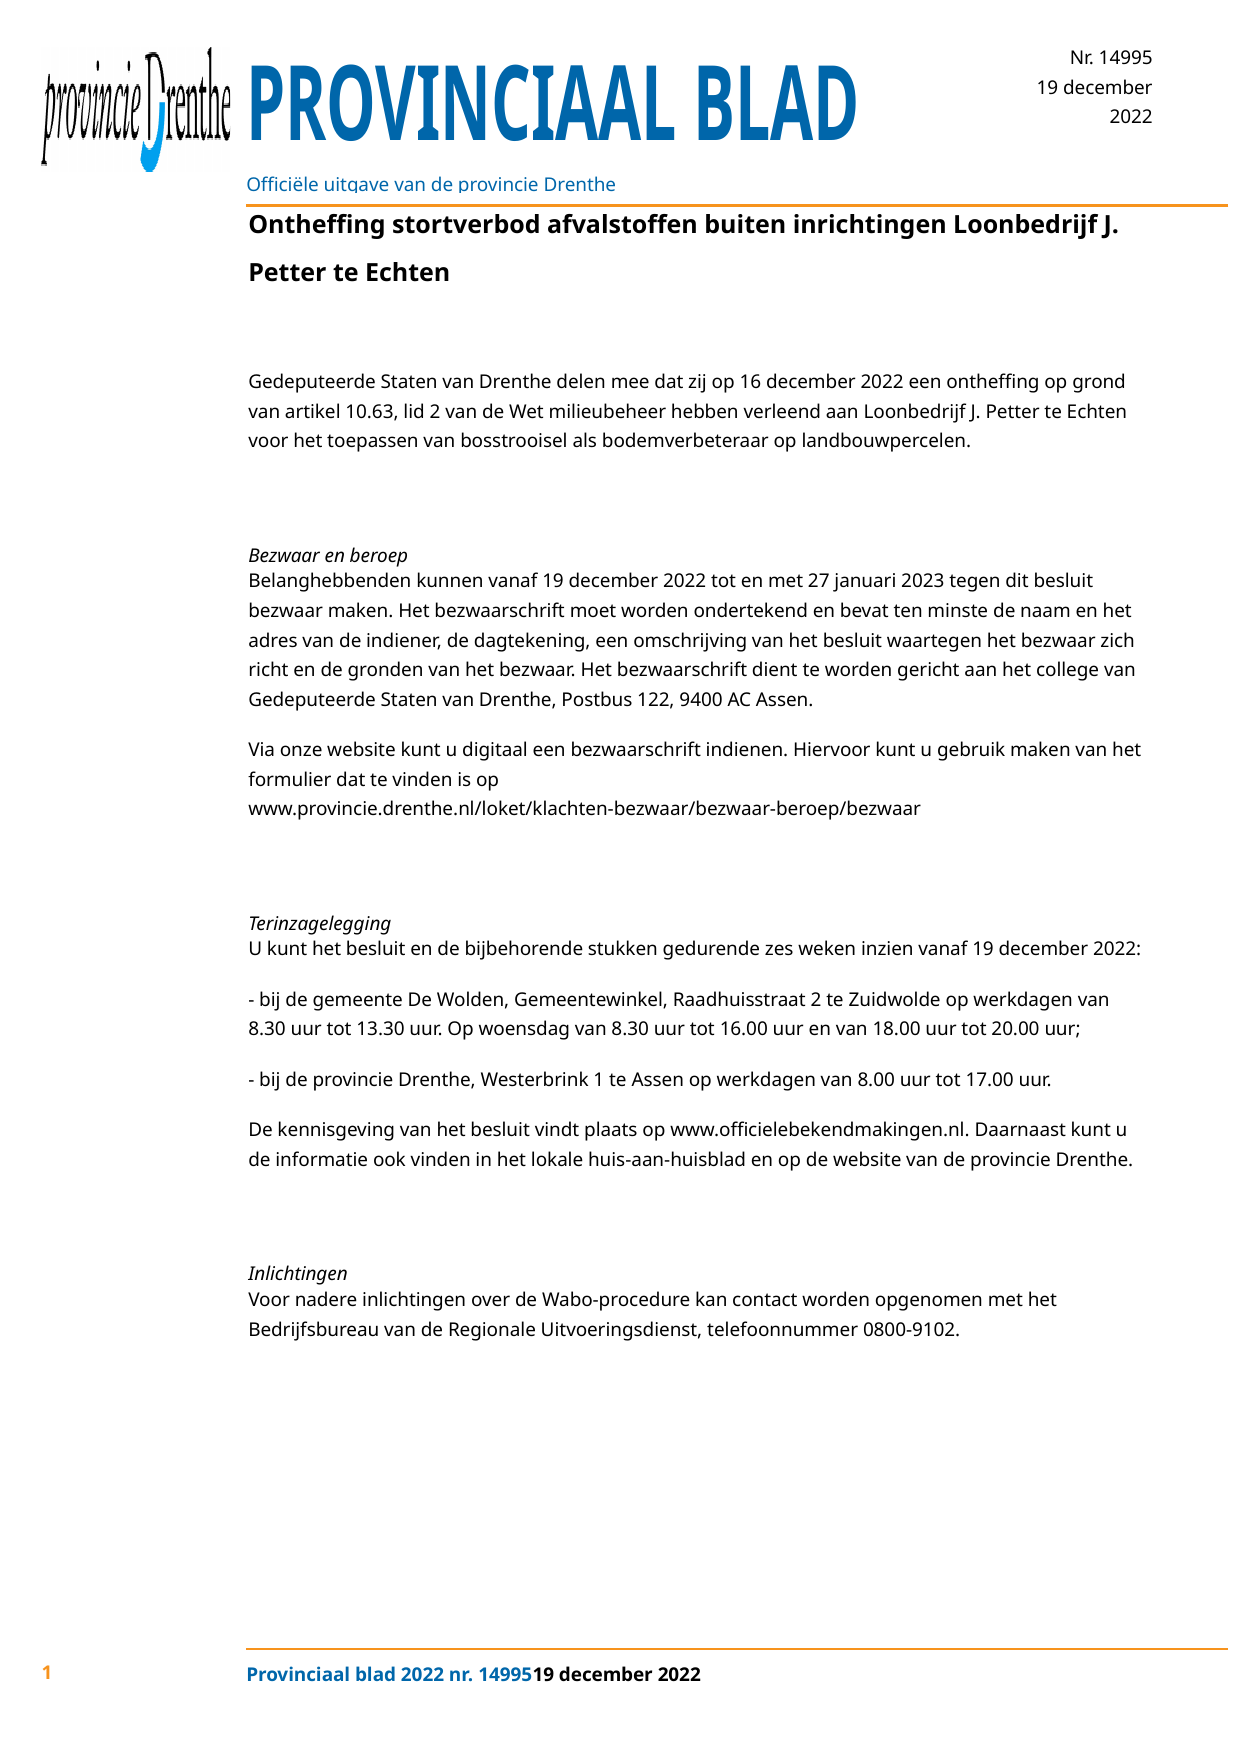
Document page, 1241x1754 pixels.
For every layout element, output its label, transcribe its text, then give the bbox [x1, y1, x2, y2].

text Terinzagelegging [248, 910, 1152, 936]
text Via onze website kunt u digitaal een bezwaarschrift indienen. Hiervoor kunt u gebruik maken van het formulier dat te vinden is op www.provincie.drenthe.nl/loket/klachten-bezwaar/bezwaar-beroep/bezwaar [248, 736, 1152, 821]
text - bij de provincie Drenthe, Westerbrink 1 te Assen op werkdagen van 8.00 uur tot 17.00 uur. [248, 1066, 1152, 1092]
text - bij de gemeente De Wolden, Gemeentewinkel, Raadhuisstraat 2 te Zuidwolde op werkdagen van 8.30 uur tot 13.30 uur. Op woensdag van 8.30 uur tot 16.00 uur en van 18.00 uur tot 20.00 uur; [248, 986, 1152, 1041]
text Belanghebbenden kunnen vanaf 19 december 2022 tot en met 27 januari 2023 tegen dit besluit bezwaar maken. Het bezwaarschrift moet worden ondertekend en bevat ten minste de naam en het adres van de indiener, de dagtekening, een omschrijving van het besluit waartegen het bezwaar zich richt en de gronden van het bezwaar. Het bezwaarschrift dient te worden gericht aan het college van Gedeputeerde Staten van Drenthe, Postbus 122, 9400 AC Assen. [248, 568, 1152, 712]
picture [41, 47, 231, 172]
text Gedeputeerde Staten van Drenthe delen mee dat zij op 16 december 2022 een ontheffing op grond van artikel 10.63, lid 2 van de Wet milieubeheer hebben verleend aan Loonbedrijf J. Petter te Echten voor het toepassen van bosstrooisel als bodemverbeteraar op landbouwpercelen. [248, 368, 1152, 453]
text U kunt het besluit en de bijbehorende stukken gedurende zes weken inzien vanaf 19 december 2022: [248, 936, 1152, 961]
text Ontheffing stortverbod afvalstoffen buiten inrichtingen Loonbedrijf J. Petter te Echten [248, 207, 1152, 288]
text Voor nadere inlichtingen over de Wabo-procedure kan contact worden opgenomen met het Bedrijfsbureau van de Regionale Uitvoeringsdienst, telefoonnummer 0800-9102. [248, 1286, 1152, 1341]
text Bezwaar en beroep [248, 542, 1152, 568]
text Inlichtingen [248, 1260, 1152, 1286]
text De kennisgeving van het besluit vindt plaats op www.officielebekendmakingen.nl. Daarnaast kunt u de informatie ook vinden in het lokale huis-aan-huisblad en op de website van de provincie Drenthe. [248, 1116, 1152, 1172]
